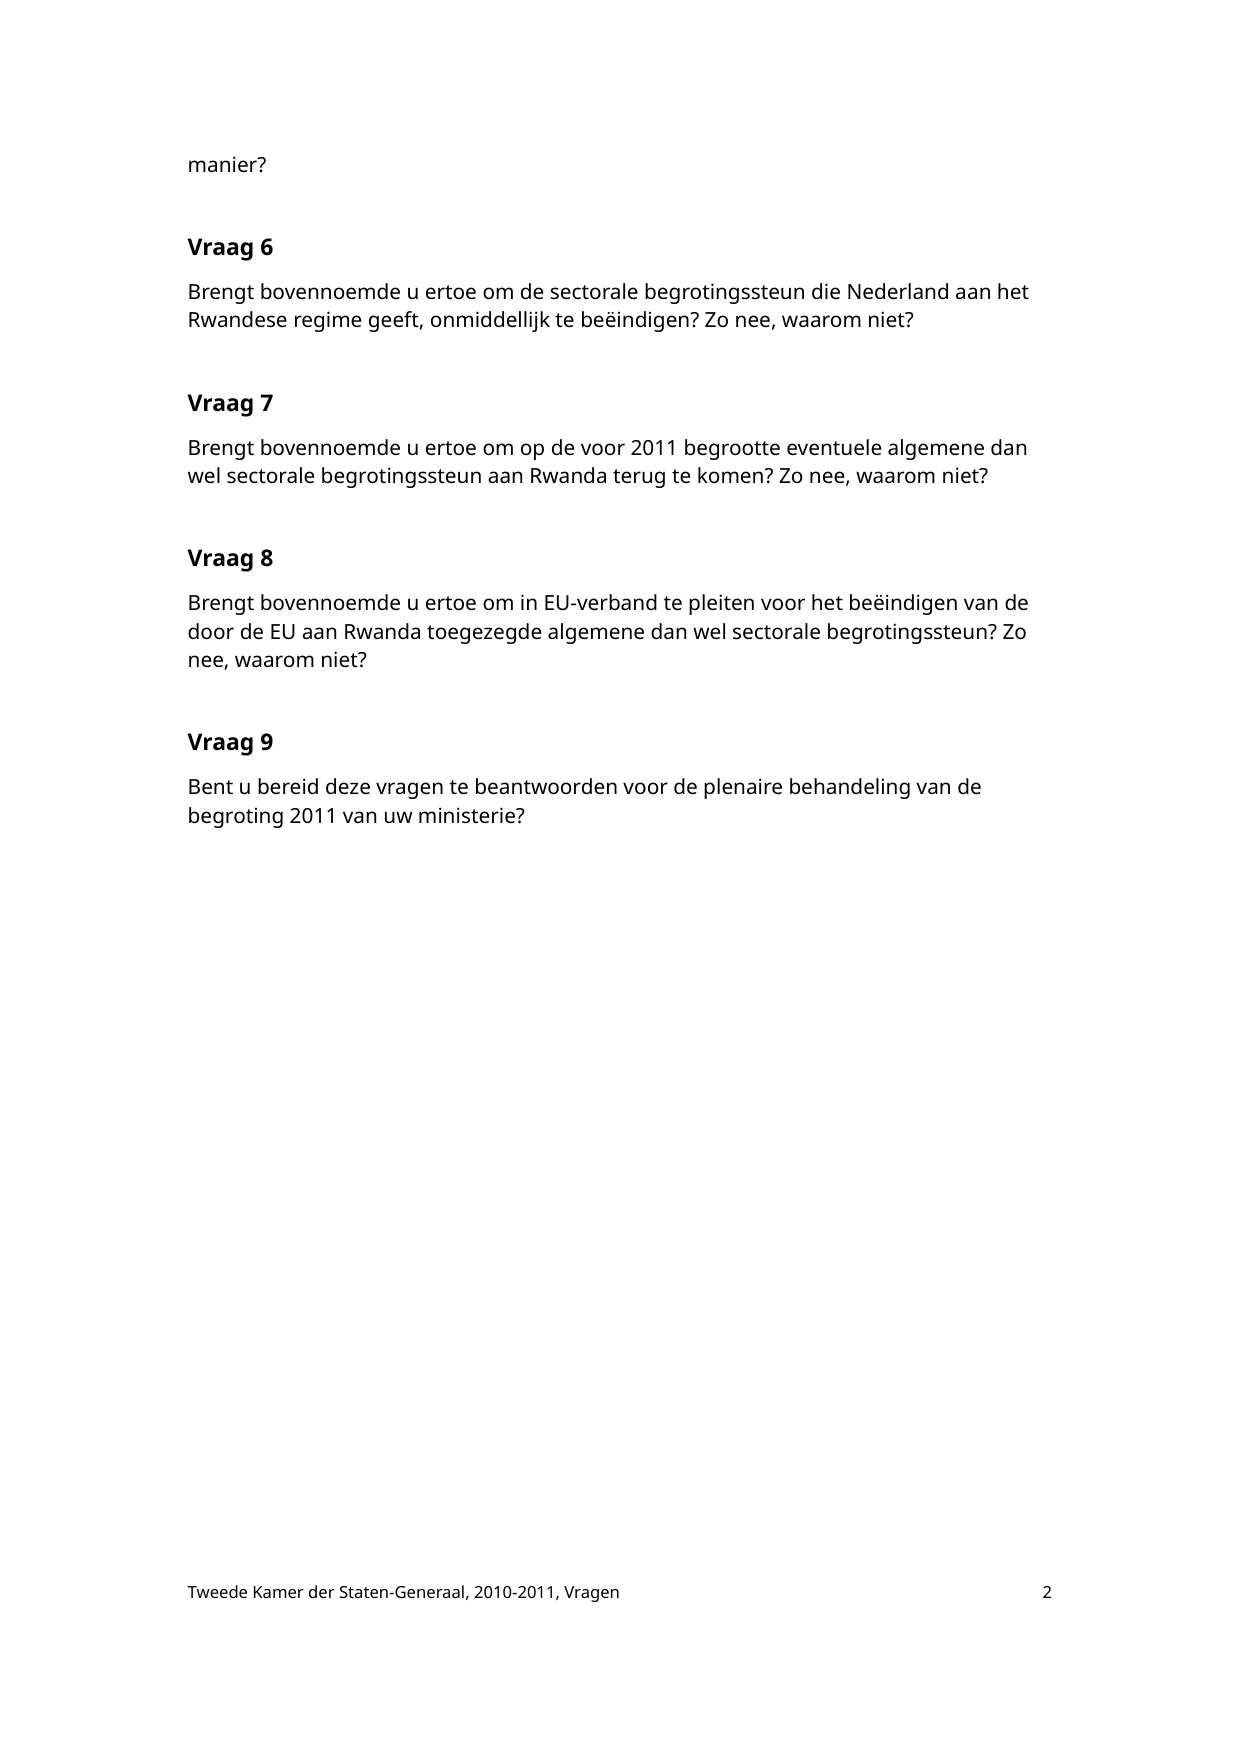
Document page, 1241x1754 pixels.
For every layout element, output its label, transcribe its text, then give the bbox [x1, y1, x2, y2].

text Bent u bereid deze vragen te beantwoorden voor de plenaire behandeling van de begroting 2011 van uw ministerie? [187, 772, 1053, 829]
text Brengt bovennoemde u ertoe om in EU-verband te pleiten voor het beëindigen van de door de EU aan Rwanda toegezegde algemene dan wel sectorale begrotingssteun? Zo nee, waarom niet? [187, 588, 1053, 674]
text manier? [187, 150, 1053, 178]
text Brengt bovennoemde u ertoe om op de voor 2011 begrootte eventuele algemene dan wel sectorale begrotingssteun aan Rwanda terug te komen? Zo nee, waarom niet? [187, 433, 1053, 490]
text Brengt bovennoemde u ertoe om de sectorale begrotingssteun die Nederland aan het Rwandese regime geeft, onmiddellijk te beëindigen? Zo nee, waarom niet? [187, 277, 1053, 334]
subtitle Vraag 8 [187, 542, 1053, 573]
subtitle Vraag 6 [187, 231, 1053, 262]
subtitle Vraag 9 [187, 726, 1053, 757]
subtitle Vraag 7 [187, 387, 1053, 418]
